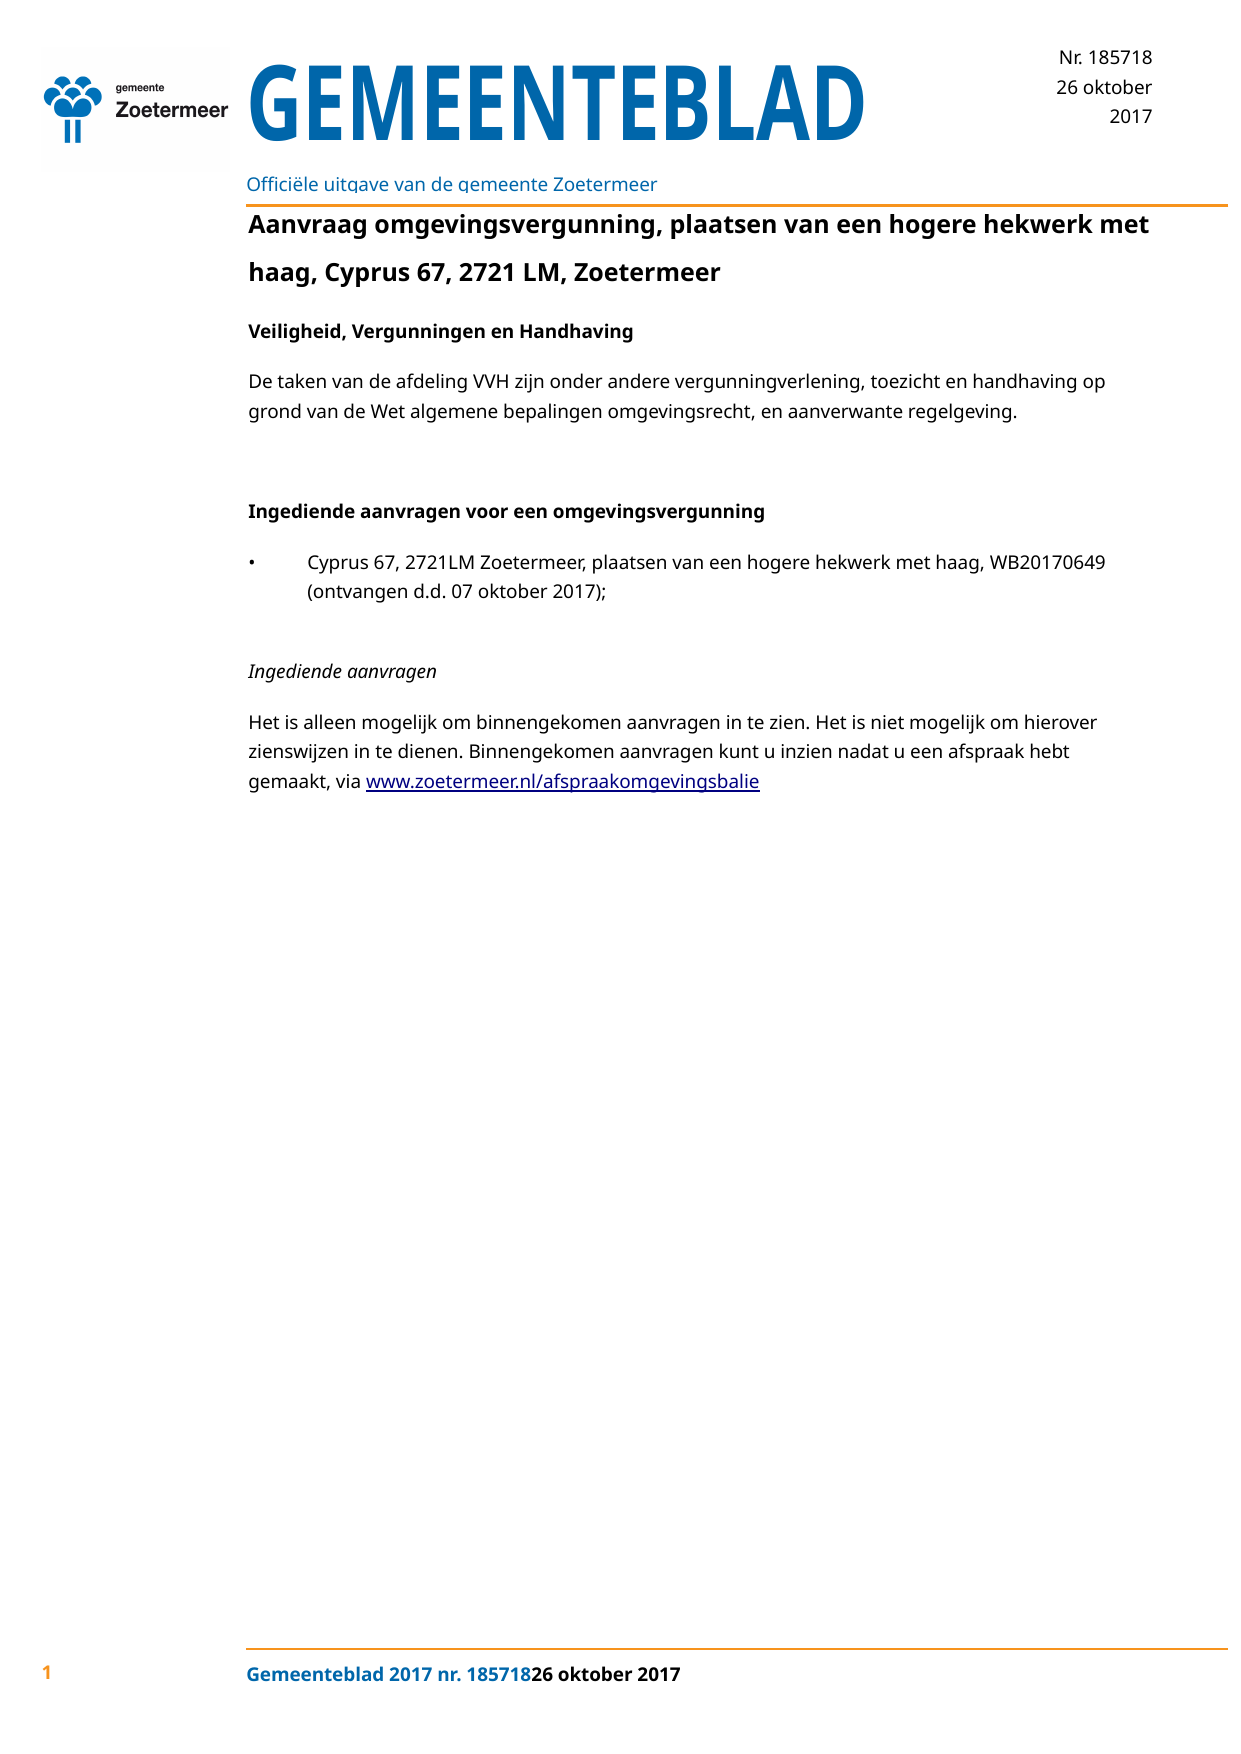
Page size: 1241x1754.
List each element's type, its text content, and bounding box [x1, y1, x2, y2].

list Cyprus 67, 2721LM Zoetermeer, plaatsen van een hogere hekwerk met haag, WB20170649 (ontvangen d.d. 07 oktober 2017); [248, 549, 1152, 604]
text Ingediende aanvragen [248, 659, 1152, 684]
picture [41, 47, 231, 172]
text Het is alleen mogelijk om binnengekomen aanvragen in te zien. Het is niet mogelijk om hierover zienswijzen in te dienen. Binnengekomen aanvragen kunt u inzien nadat u een afspraak hebt gemaakt, via www.zoetermeer.nl/afspraakomgevingsbalie [248, 709, 1152, 794]
text Veiligheid, Vergunningen en Handhaving [248, 318, 1152, 344]
text Aanvraag omgevingsvergunning, plaatsen van een hogere hekwerk met haag, Cyprus 67, 2721 LM, Zoetermeer [248, 207, 1152, 288]
text Ingediende aanvragen voor een omgevingsvergunning [248, 499, 1152, 524]
text De taken van de afdeling VVH zijn onder andere vergunningverlening, toezicht en handhaving op grond van de Wet algemene bepalingen omgevingsrecht, en aanverwante regelgeving. [248, 368, 1152, 424]
